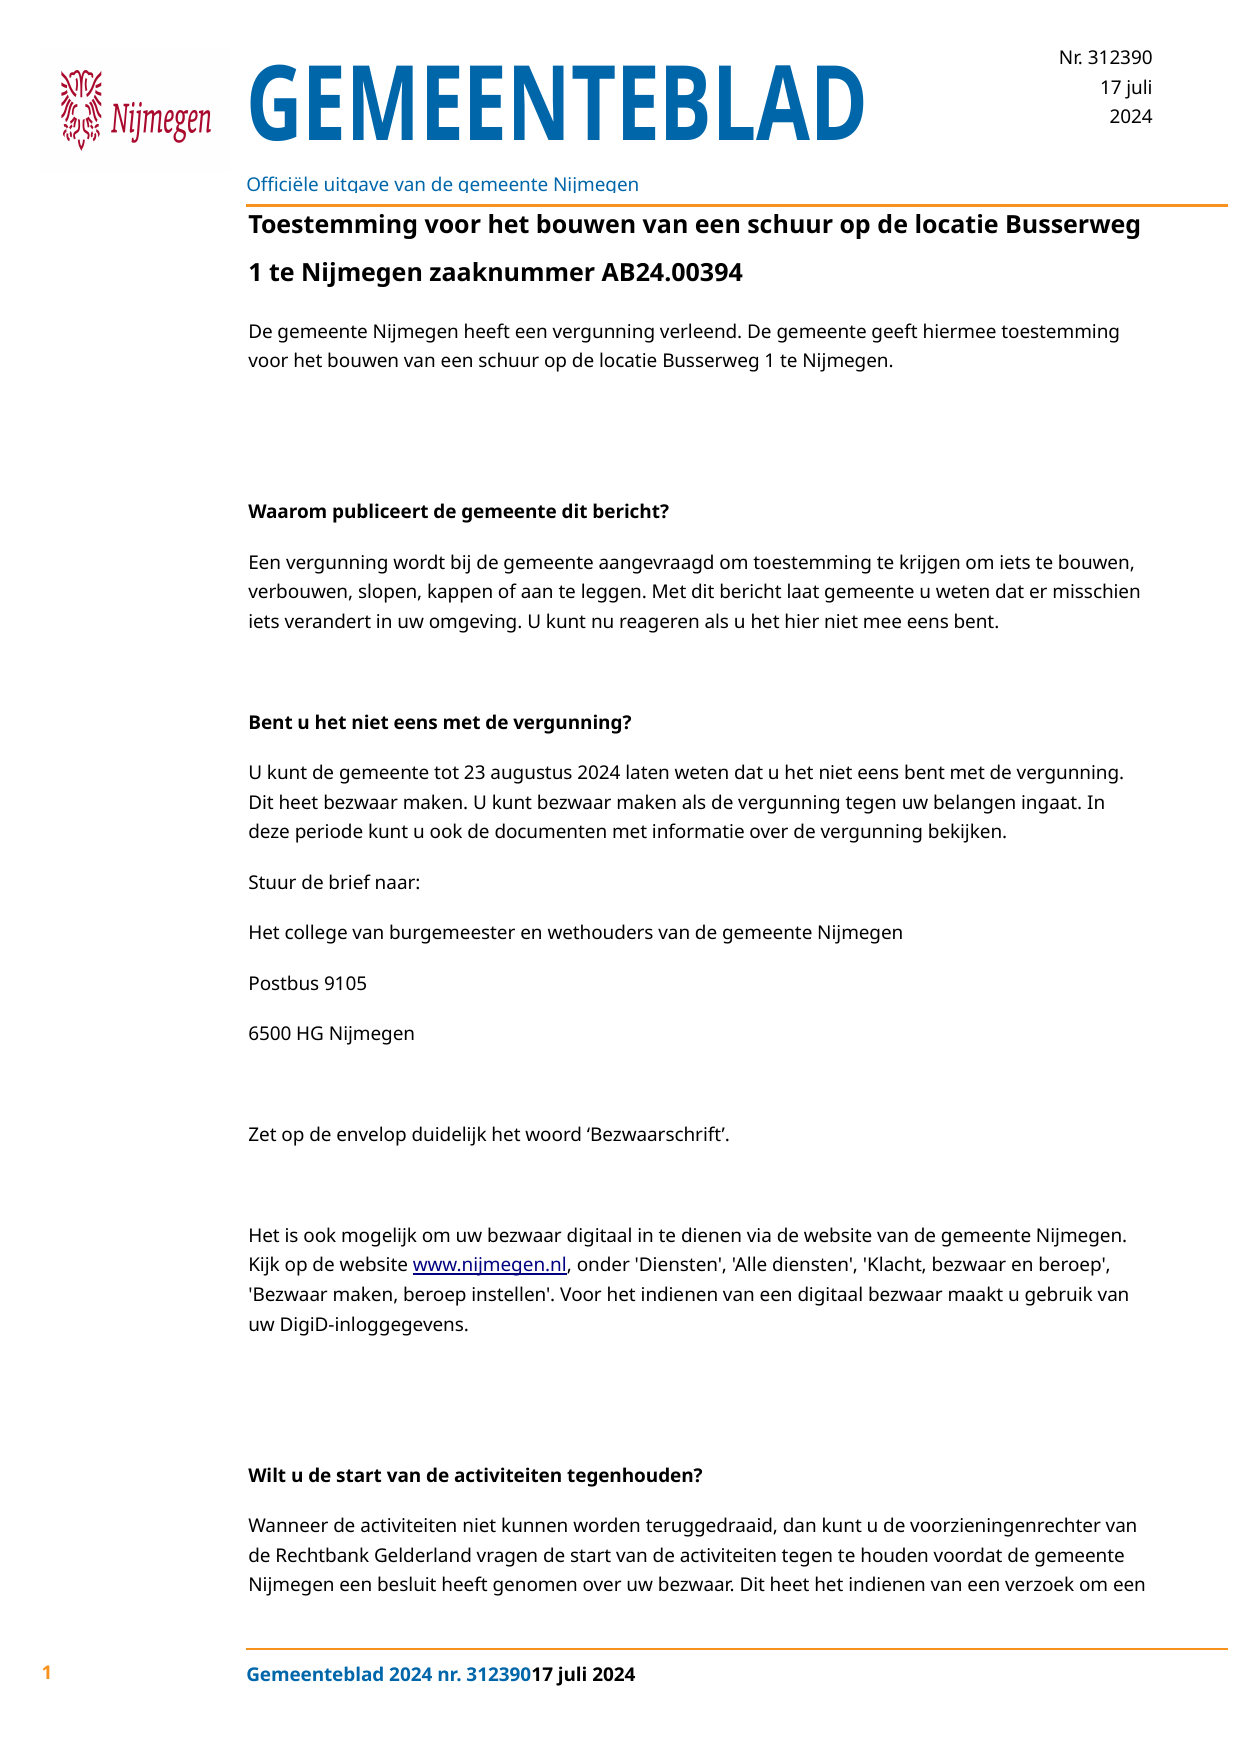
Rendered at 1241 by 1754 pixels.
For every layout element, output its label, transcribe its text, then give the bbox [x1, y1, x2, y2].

text Het college van burgemeester en wethouders van de gemeente Nijmegen [248, 919, 1152, 945]
text Postbus 9105 [248, 970, 1152, 996]
text Waarom publiceert de gemeente dit bericht? [248, 499, 1152, 524]
picture [41, 47, 231, 172]
text De gemeente Nijmegen heeft een vergunning verleend. De gemeente geeft hiermee toestemming voor het bouwen van een schuur op de locatie Busserweg 1 te Nijmegen. [248, 318, 1152, 373]
text 6500 HG Nijmegen [248, 1020, 1152, 1046]
text Het is ook mogelijk om uw bezwaar digitaal in te dienen via de website van de gemeente Nijmegen. Kijk op de website www.nijmegen.nl, onder 'Diensten', 'Alle diensten', 'Klacht, bezwaar en beroep', 'Bezwaar maken, beroep instellen'. Voor het indienen van een digitaal bezwaar maakt u gebruik van uw DigiD-inloggegevens. [248, 1222, 1152, 1337]
text Toestemming voor het bouwen van een schuur op de locatie Busserweg 1 te Nijmegen zaaknummer AB24.00394 [248, 207, 1152, 288]
text Wanneer de activiteiten niet kunnen worden teruggedraaid, dan kunt u de voorzieningenrechter van de Rechtbank Gelderland vragen de start van de activiteiten tegen te houden voordat de gemeente Nijmegen een besluit heeft genomen over uw bezwaar. Dit heet het indienen van een verzoek om een [248, 1512, 1152, 1597]
text Wilt u de start van de activiteiten tegenhouden? [248, 1462, 1152, 1488]
text Bent u het niet eens met de vergunning? [248, 709, 1152, 735]
text U kunt de gemeente tot 23 augustus 2024 laten weten dat u het niet eens bent met de vergunning. Dit heet bezwaar maken. U kunt bezwaar maken als de vergunning tegen uw belangen ingaat. In deze periode kunt u ook de documenten met informatie over de vergunning bekijken. [248, 759, 1152, 844]
text Stuur de brief naar: [248, 869, 1152, 895]
text Een vergunning wordt bij de gemeente aangevraagd om toestemming te krijgen om iets te bouwen, verbouwen, slopen, kappen of aan te leggen. Met dit bericht laat gemeente u weten dat er misschien iets verandert in uw omgeving. U kunt nu reageren als u het hier niet mee eens bent. [248, 549, 1152, 634]
text Zet op de envelop duidelijk het woord ‘Bezwaarschrift’. [248, 1121, 1152, 1147]
